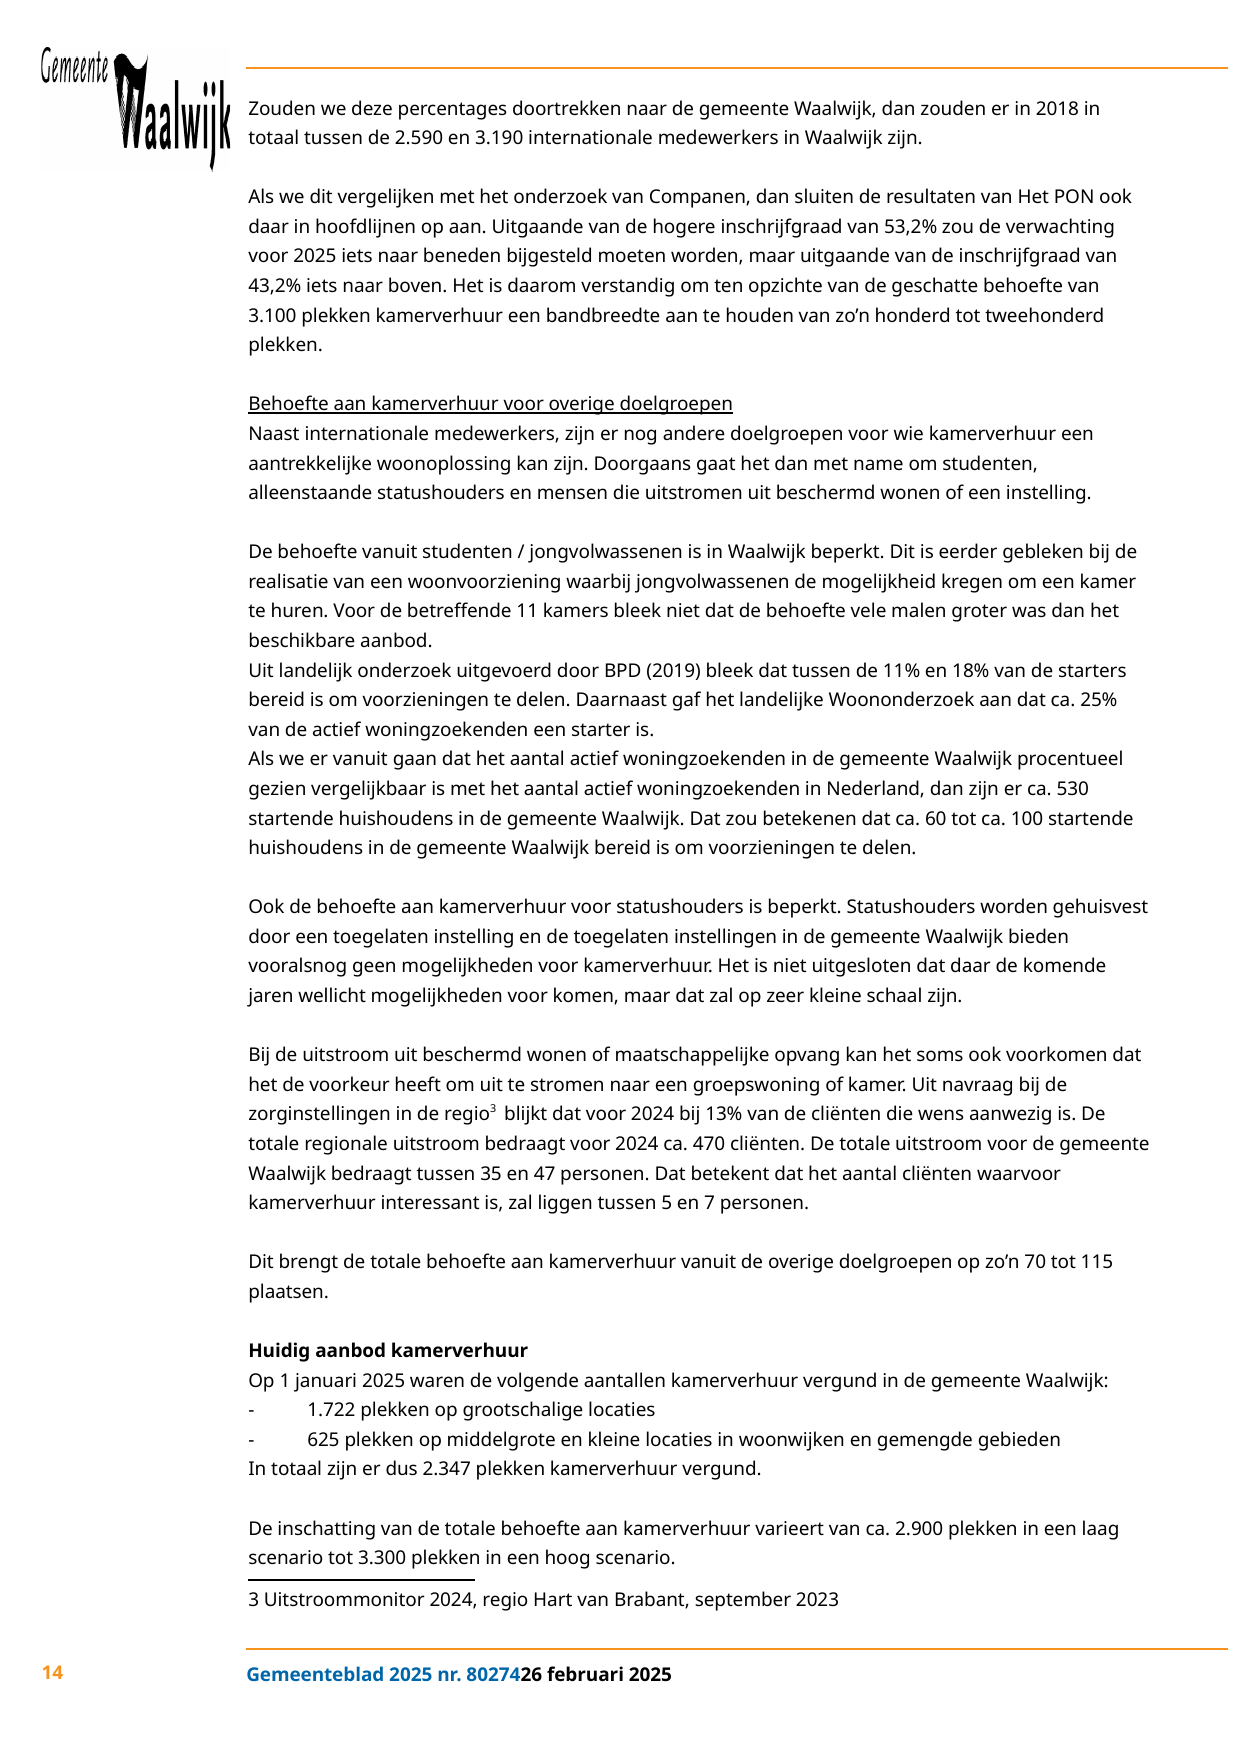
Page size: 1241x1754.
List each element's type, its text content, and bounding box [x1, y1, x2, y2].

text Zouden we deze percentages doortrekken naar de gemeente Waalwijk, dan zouden er in 2018 in totaal tussen de 2.590 en 3.190 internationale medewerkers in Waalwijk zijn. [248, 95, 1152, 150]
text Bij de uitstroom uit beschermd wonen of maatschappelijke opvang kan het soms ook voorkomen dat het de voorkeur heeft om uit te stromen naar een groepswoning of kamer. Uit navraag bij de zorginstellingen in de regio blijkt dat voor 2024 bij 13% van de cliënten die wens aanwezig is. De totale regionale uitstroom bedraagt voor 2024 ca. 470 cliënten. De totale uitstroom voor de gemeente Waalwijk bedraagt tussen 35 en 47 personen. Dat betekent dat het aantal cliënten waarvoor kamerverhuur interessant is, zal liggen tussen 5 en 7 personen. [248, 1041, 1152, 1215]
text Uit landelijk onderzoek uitgevoerd door BPD (2019) bleek dat tussen de 11% en 18% van de starters bereid is om voorzieningen te delen. Daarnaast gaf het landelijke Woononderzoek aan dat ca. 25% van de actief woningzoekenden een starter is. [248, 657, 1152, 742]
text Dit brengt de totale behoefte aan kamerverhuur vanuit de overige doelgroepen op zo’n 70 tot 115 plaatsen. [248, 1248, 1152, 1304]
text Huidig aanbod kamerverhuur [248, 1337, 1152, 1363]
list 625 plekken op middelgrote en kleine locaties in woonwijken en gemengde gebieden [248, 1426, 1152, 1452]
text Behoefte aan kamerverhuur voor overige doelgroepen [248, 391, 1152, 416]
text De behoefte vanuit studenten / jongvolwassenen is in Waalwijk beperkt. Dit is eerder gebleken bij de realisatie van een woonvoorziening waarbij jongvolwassenen de mogelijkheid kregen om een kamer te huren. Voor de betreffende 11 kamers bleek niet dat de behoefte vele malen groter was dan het beschikbare aanbod. [248, 538, 1152, 653]
text Ook de behoefte aan kamerverhuur voor statushouders is beperkt. Statushouders worden gehuisvest door een toegelaten instelling en de toegelaten instellingen in de gemeente Waalwijk bieden vooralsnog geen mogelijkheden voor kamerverhuur. Het is niet uitgesloten dat daar de komende jaren wellicht mogelijkheden voor komen, maar dat zal op zeer kleine schaal zijn. [248, 893, 1152, 1008]
text Op 1 januari 2025 waren de volgende aantallen kamerverhuur vergund in de gemeente Waalwijk: [248, 1367, 1152, 1393]
text Uitstroommonitor 2024, regio Hart van Brabant, september 2023 [248, 1586, 1152, 1612]
text In totaal zijn er dus 2.347 plekken kamerverhuur vergund. [248, 1456, 1152, 1481]
text Als we dit vergelijken met het onderzoek van Companen, dan sluiten de resultaten van Het PON ook daar in hoofdlijnen op aan. Uitgaande van de hogere inschrijfgraad van 53,2% zou de verwachting voor 2025 iets naar beneden bijgesteld moeten worden, maar uitgaande van de inschrijfgraad van 43,2% iets naar boven. Het is daarom verstandig om ten opzichte van de geschatte behoefte van 3.100 plekken kamerverhuur een bandbreedte aan te houden van zo’n honderd tot tweehonderd plekken. [248, 183, 1152, 357]
text De inschatting van de totale behoefte aan kamerverhuur varieert van ca. 2.900 plekken in een laag scenario tot 3.300 plekken in een hoog scenario. [248, 1515, 1152, 1570]
text Naast internationale medewerkers, zijn er nog andere doelgroepen voor wie kamerverhuur een aantrekkelijke woonoplossing kan zijn. Doorgaans gaat het dan met name om studenten, alleenstaande statushouders en mensen die uitstromen uit beschermd wonen of een instelling. [248, 420, 1152, 505]
picture [41, 47, 231, 172]
list 1.722 plekken op grootschalige locaties [248, 1396, 1152, 1422]
text Als we er vanuit gaan dat het aantal actief woningzoekenden in de gemeente Waalwijk procentueel gezien vergelijkbaar is met het aantal actief woningzoekenden in Nederland, dan zijn er ca. 530 startende huishoudens in de gemeente Waalwijk. Dat zou betekenen dat ca. 60 tot ca. 100 startende huishoudens in de gemeente Waalwijk bereid is om voorzieningen te delen. [248, 746, 1152, 860]
